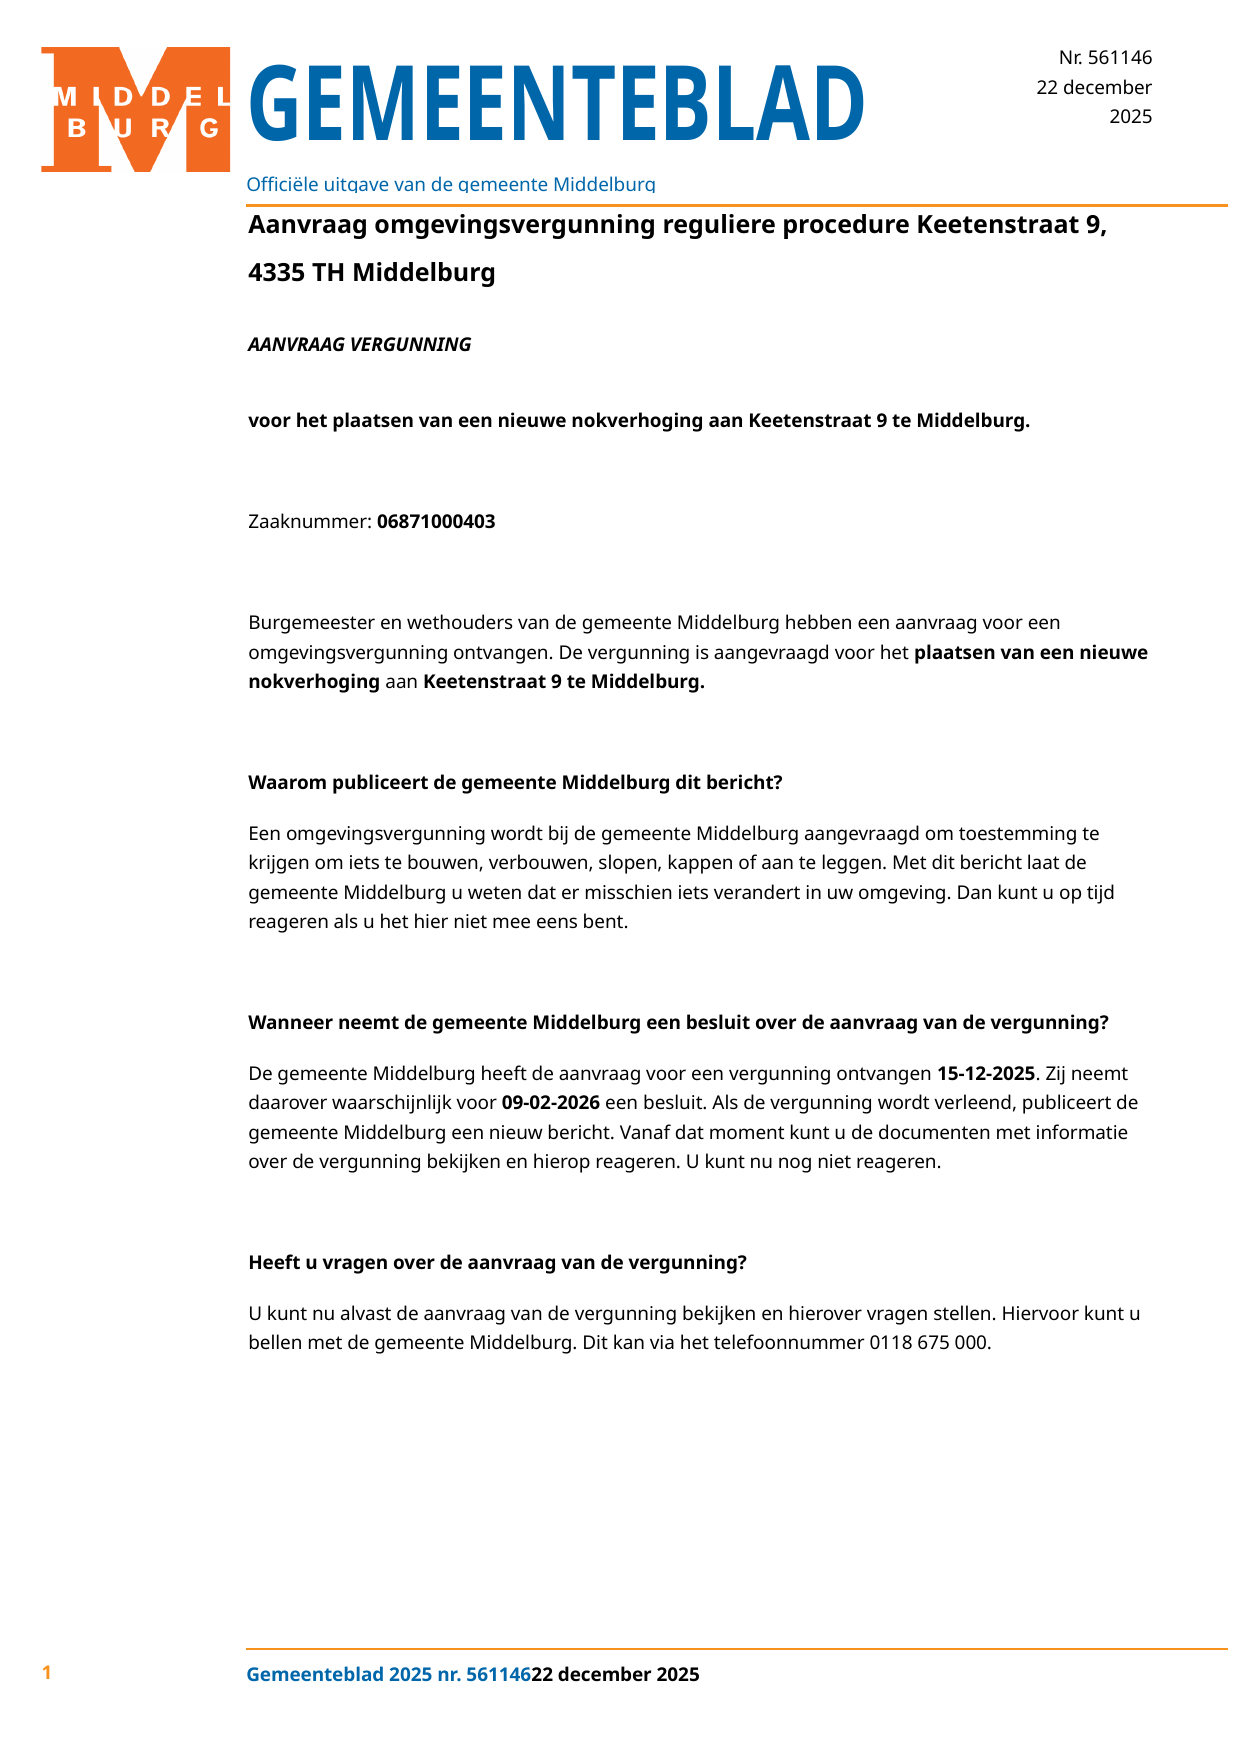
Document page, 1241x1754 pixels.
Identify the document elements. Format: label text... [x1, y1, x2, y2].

text Zaaknummer: 06871000403 [248, 508, 1152, 534]
text Heeft u vragen over de aanvraag van de vergunning? [248, 1249, 1152, 1275]
text U kunt nu alvast de aanvraag van de vergunning bekijken en hierover vragen stellen. Hiervoor kunt u bellen met de gemeente Middelburg. Dit kan via het telefoonnummer 0118 675 000. [248, 1300, 1152, 1355]
text De gemeente Middelburg heeft de aanvraag voor een vergunning ontvangen 15-12-2025. Zij neemt daarover waarschijnlijk voor 09-02-2026 een besluit. Als de vergunning wordt verleend, publiceert de gemeente Middelburg een nieuw bericht. Vanaf dat moment kunt u de documenten met informatie over de vergunning bekijken en hierop reageren. U kunt nu nog niet reageren. [248, 1060, 1152, 1174]
picture [41, 47, 231, 172]
text voor het plaatsen van een nieuwe nokverhoging aan Keetenstraat 9 te Middelburg. [248, 408, 1152, 433]
text Aanvraag omgevingsvergunning reguliere procedure Keetenstraat 9, 4335 TH Middelburg [248, 207, 1152, 288]
text Wanneer neemt de gemeente Middelburg een besluit over de aanvraag van de vergunning? [248, 1009, 1152, 1035]
text Burgemeester en wethouders van de gemeente Middelburg hebben een aanvraag voor een omgevingsvergunning ontvangen. De vergunning is aangevraagd voor het plaatsen van een nieuwe nokverhoging aan Keetenstraat 9 te Middelburg. [248, 609, 1152, 694]
text AANVRAAG VERGUNNING [248, 331, 1152, 357]
text Een omgevingsvergunning wordt bij de gemeente Middelburg aangevraagd om toestemming te krijgen om iets te bouwen, verbouwen, slopen, kappen of aan te leggen. Met dit bericht laat de gemeente Middelburg u weten dat er misschien iets verandert in uw omgeving. Dan kunt u op tijd reageren als u het hier niet mee eens bent. [248, 820, 1152, 934]
text Waarom publiceert de gemeente Middelburg dit bericht? [248, 769, 1152, 795]
